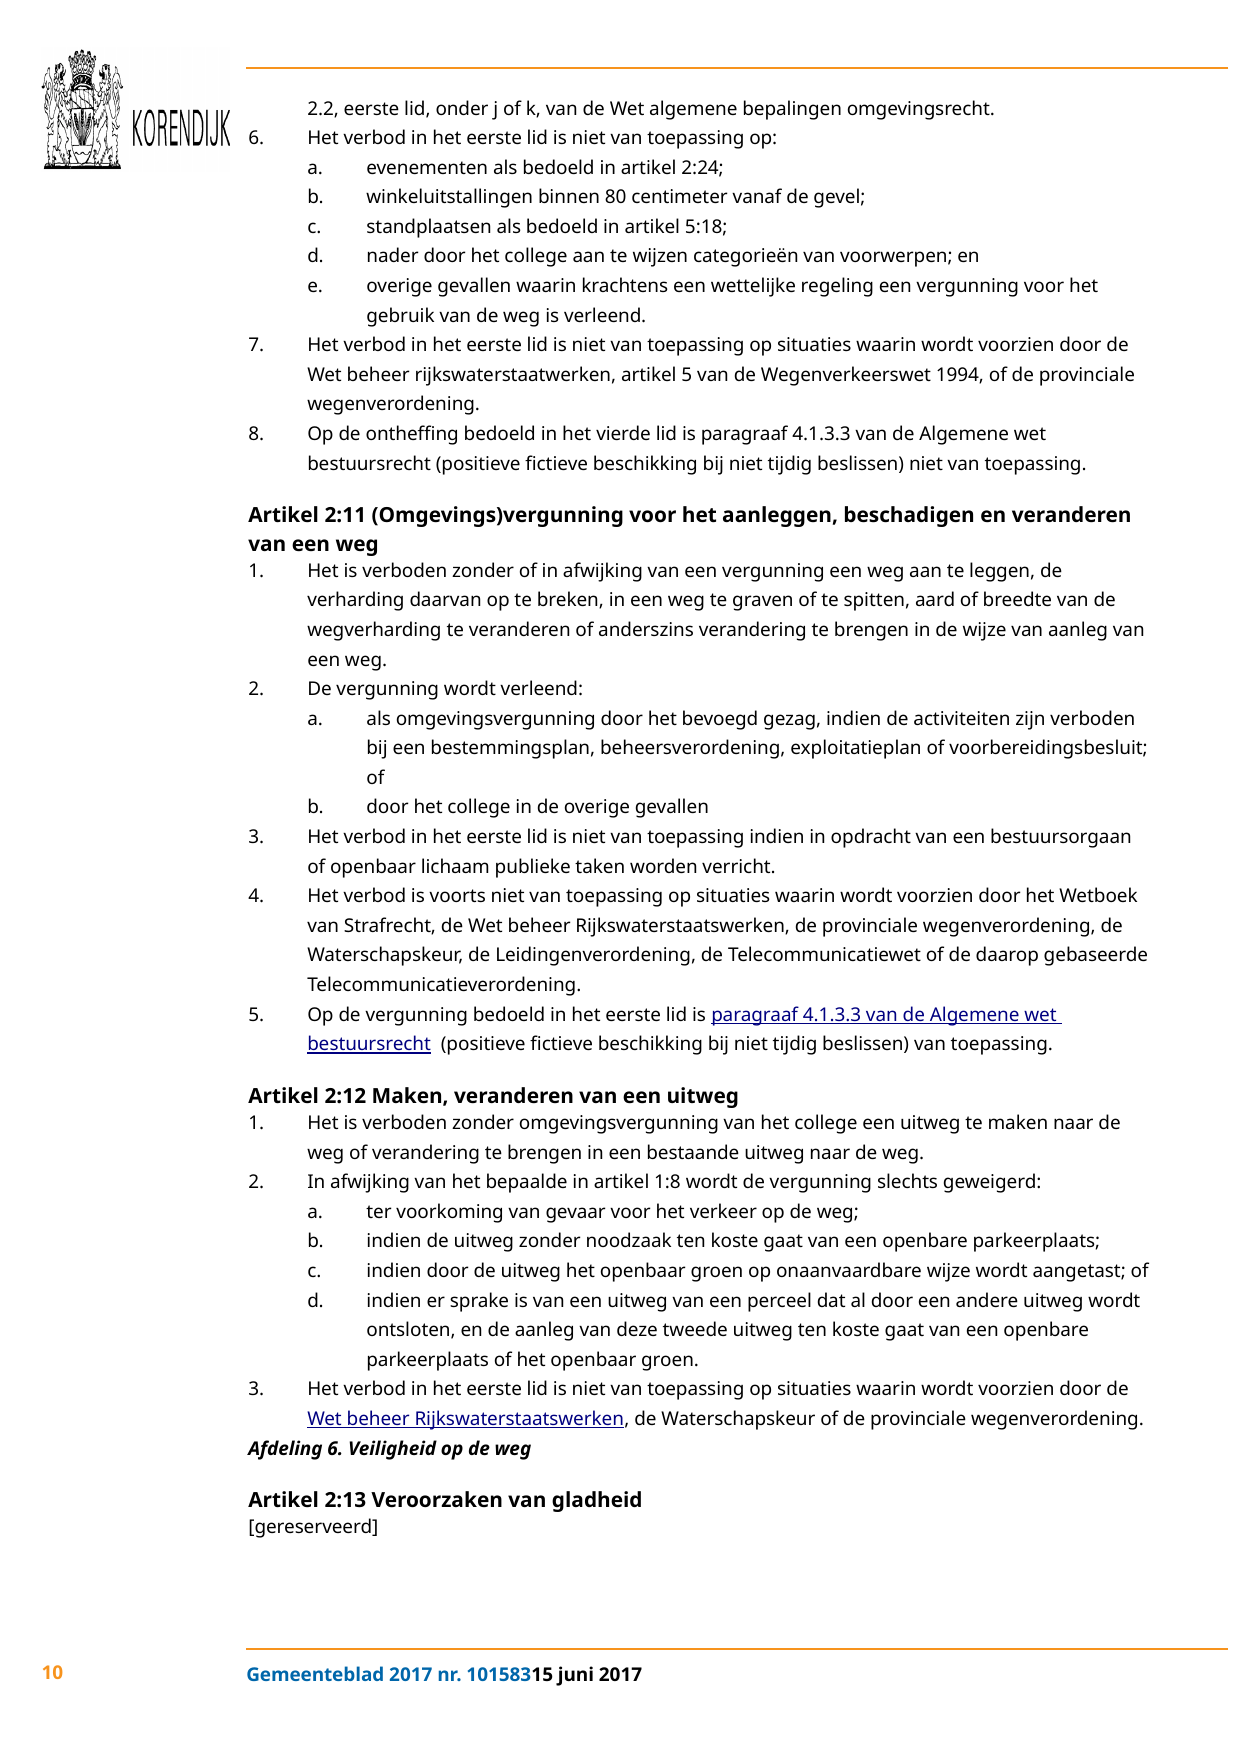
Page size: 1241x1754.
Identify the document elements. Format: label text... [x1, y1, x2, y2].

list Op de ontheffing bedoeld in het vierde lid is paragraaf 4.1.3.3 van de Algemene wet bestuursrecht (positieve fictieve beschikking bij niet tijdig beslissen) niet van toepassing. [248, 420, 1152, 476]
list indien de uitweg zonder noodzaak ten koste gaat van een openbare parkeerplaats; [307, 1228, 1152, 1253]
list Het verbod in het eerste lid is niet van toepassing indien in opdracht van een bestuursorgaan of openbaar lichaam publieke taken worden verricht. [248, 823, 1152, 879]
text [gereserveerd] [248, 1513, 1152, 1539]
list nader door het college aan te wijzen categorieën van voorwerpen; en [307, 243, 1152, 268]
list door het college in de overige gevallen [307, 794, 1152, 819]
text Afdeling 6. Veiligheid op de weg [248, 1435, 1152, 1460]
list ter voorkoming van gevaar voor het verkeer op de weg; [307, 1198, 1152, 1224]
list Het verbod in het eerste lid is niet van toepassing op situaties waarin wordt voorzien door de Wet beheer Rijkswaterstaatswerken, de Waterschapskeur of de provinciale wegenverordening. [248, 1376, 1152, 1431]
list als omgevingsvergunning door het bevoegd gezag, indien de activiteiten zijn verboden bij een bestemmingsplan, beheersverordening, exploitatieplan of voorbereidingsbesluit; of [307, 705, 1152, 790]
list indien er sprake is van een uitweg van een perceel dat al door een andere uitweg wordt ontsloten, en de aanleg van deze tweede uitweg ten koste gaat van een openbare parkeerplaats of het openbaar groen. [307, 1287, 1152, 1372]
text Artikel 2:12 Maken, veranderen van een uitweg [248, 1081, 1152, 1109]
text Artikel 2:13 Veroorzaken van gladheid [248, 1485, 1152, 1513]
list winkeluitstallingen binnen 80 centimeter vanaf de gevel; [307, 183, 1152, 209]
list indien door de uitweg het openbaar groen op onaanvaardbare wijze wordt aangetast; of [307, 1257, 1152, 1283]
list Het verbod in het eerste lid is niet van toepassing op: [248, 124, 1152, 150]
list overige gevallen waarin krachtens een wettelijke regeling een vergunning voor het gebruik van de weg is verleend. [307, 272, 1152, 328]
list Het is verboden zonder of in afwijking van een vergunning een weg aan te leggen, de verharding daarvan op te breken, in een weg te graven of te spitten, aard of breedte van de wegverharding te veranderen of anderszins verandering te brengen in de wijze van aanleg van een weg. [248, 557, 1152, 672]
list standplaatsen als bedoeld in artikel 5:18; [307, 213, 1152, 239]
list Het is verboden zonder omgevingsvergunning van het college een uitweg te maken naar de weg of verandering te brengen in een bestaande uitweg naar de weg. [248, 1109, 1152, 1164]
picture [41, 47, 231, 172]
text Artikel 2:11 (Omgevings)vergunning voor het aanleggen, beschadigen en veranderen van een weg [248, 500, 1152, 557]
list In afwijking van het bepaalde in artikel 1:8 wordt de vergunning slechts geweigerd: [248, 1168, 1152, 1194]
list evenementen als bedoeld in artikel 2:24; [307, 154, 1152, 180]
list Op de vergunning bedoeld in het eerste lid is paragraaf 4.1.3.3 van de Algemene wet bestuursrecht (positieve fictieve beschikking bij niet tijdig beslissen) van toepassing. [248, 1001, 1152, 1056]
list 2.2, eerste lid, onder j of k, van de Wet algemene bepalingen omgevingsrecht. [248, 95, 1152, 121]
list De vergunning wordt verleend: [248, 675, 1152, 701]
list Het verbod is voorts niet van toepassing op situaties waarin wordt voorzien door het Wetboek van Strafrecht, de Wet beheer Rijkswaterstaatswerken, de provinciale wegenverordening, de Waterschapskeur, de Leidingenverordening, de Telecommunicatiewet of de daarop gebaseerde Telecommunicatieverordening. [248, 882, 1152, 997]
list Het verbod in het eerste lid is niet van toepassing op situaties waarin wordt voorzien door de Wet beheer rijkswaterstaatwerken, artikel 5 van de Wegenverkeerswet 1994, of de provinciale wegenverordening. [248, 331, 1152, 416]
